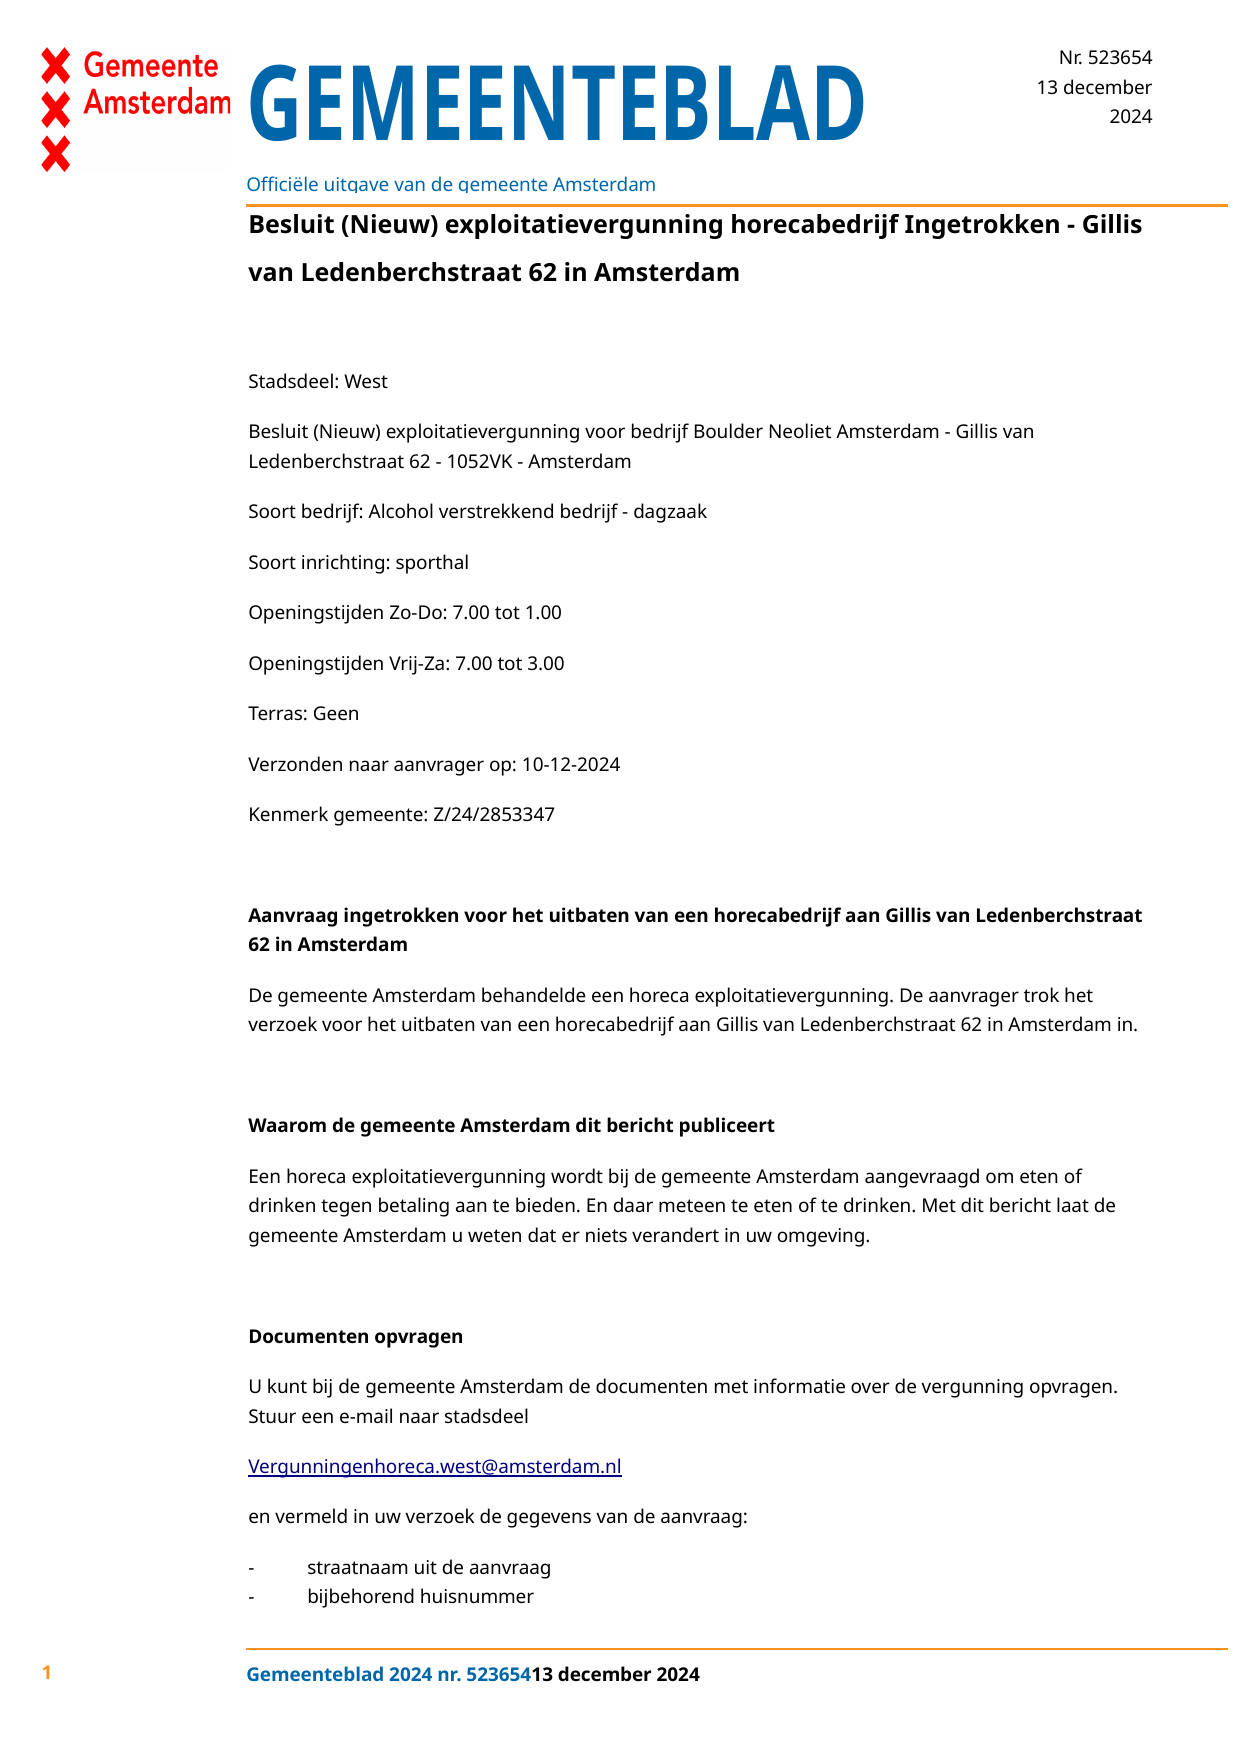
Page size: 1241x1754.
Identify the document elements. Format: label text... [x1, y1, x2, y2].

text Soort inrichting: sporthal [248, 549, 1152, 575]
text Stadsdeel: West [248, 368, 1152, 394]
text U kunt bij de gemeente Amsterdam de documenten met informatie over de vergunning opvragen. Stuur een e-mail naar stadsdeel [248, 1373, 1152, 1429]
text Openingstijden Vrij-Za: 7.00 tot 3.00 [248, 650, 1152, 676]
text Waarom de gemeente Amsterdam dit bericht publiceert [248, 1112, 1152, 1138]
text Openingstijden Zo-Do: 7.00 tot 1.00 [248, 599, 1152, 625]
text Kenmerk gemeente: Z/24/2853347 [248, 801, 1152, 827]
picture [41, 47, 231, 172]
text Documenten opvragen [248, 1323, 1152, 1349]
list straatnaam uit de aanvraag [248, 1554, 1152, 1580]
text Besluit (Nieuw) exploitatievergunning horecabedrijf Ingetrokken - Gillis van Ledenberchstraat 62 in Amsterdam [248, 207, 1152, 288]
text en vermeld in uw verzoek de gegevens van de aanvraag: [248, 1504, 1152, 1529]
text Besluit (Nieuw) exploitatievergunning voor bedrijf Boulder Neoliet Amsterdam - Gillis van Ledenberchstraat 62 - 1052VK - Amsterdam [248, 419, 1152, 474]
list bijbehorend huisnummer [248, 1584, 1152, 1609]
text Vergunningenhoreca.west@amsterdam.nl [248, 1453, 1152, 1479]
text Aanvraag ingetrokken voor het uitbaten van een horecabedrijf aan Gillis van Ledenberchstraat 62 in Amsterdam [248, 902, 1152, 957]
text De gemeente Amsterdam behandelde een horeca exploitatievergunning. De aanvrager trok het verzoek voor het uitbaten van een horecabedrijf aan Gillis van Ledenberchstraat 62 in Amsterdam in. [248, 982, 1152, 1037]
text Verzonden naar aanvrager op: 10-12-2024 [248, 751, 1152, 777]
text Terras: Geen [248, 700, 1152, 726]
text Soort bedrijf: Alcohol verstrekkend bedrijf - dagzaak [248, 499, 1152, 524]
text Een horeca exploitatievergunning wordt bij de gemeente Amsterdam aangevraagd om eten of drinken tegen betaling aan te bieden. En daar meteen te eten of te drinken. Met dit bericht laat de gemeente Amsterdam u weten dat er niets verandert in uw omgeving. [248, 1163, 1152, 1248]
